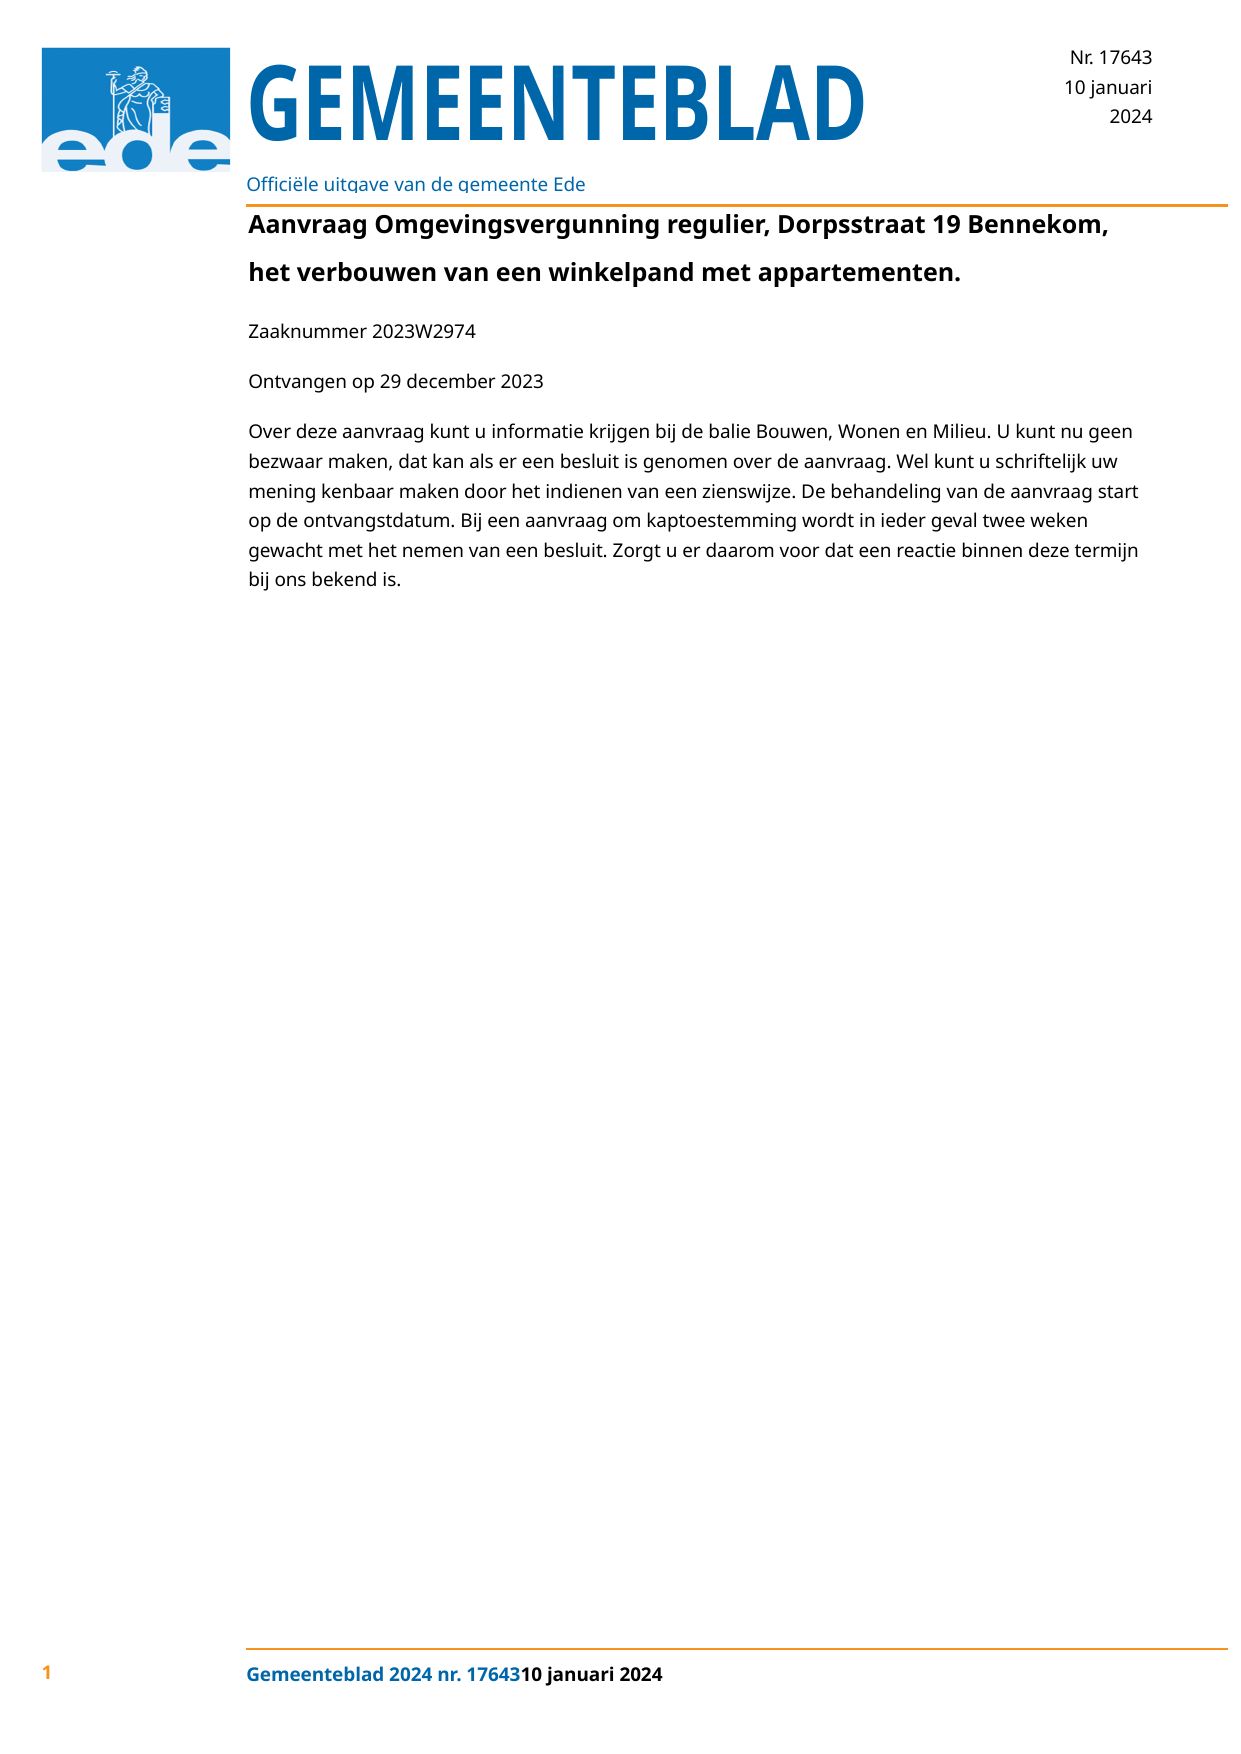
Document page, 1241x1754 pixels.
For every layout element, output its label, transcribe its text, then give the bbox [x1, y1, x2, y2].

picture [41, 47, 231, 172]
text Ontvangen op 29 december 2023 [248, 368, 1152, 394]
text Over deze aanvraag kunt u informatie krijgen bij de balie Bouwen, Wonen en Milieu. U kunt nu geen bezwaar maken, dat kan als er een besluit is genomen over de aanvraag. Wel kunt u schriftelijk uw mening kenbaar maken door het indienen van een zienswijze. De behandeling van de aanvraag start op de ontvangstdatum. Bij een aanvraag om kaptoestemming wordt in ieder geval twee weken gewacht met het nemen van een besluit. Zorgt u er daarom voor dat een reactie binnen deze termijn bij ons bekend is. [248, 419, 1152, 592]
text Aanvraag Omgevingsvergunning regulier, Dorpsstraat 19 Bennekom, het verbouwen van een winkelpand met appartementen. [248, 207, 1152, 288]
text Zaaknummer 2023W2974 [248, 318, 1152, 344]
